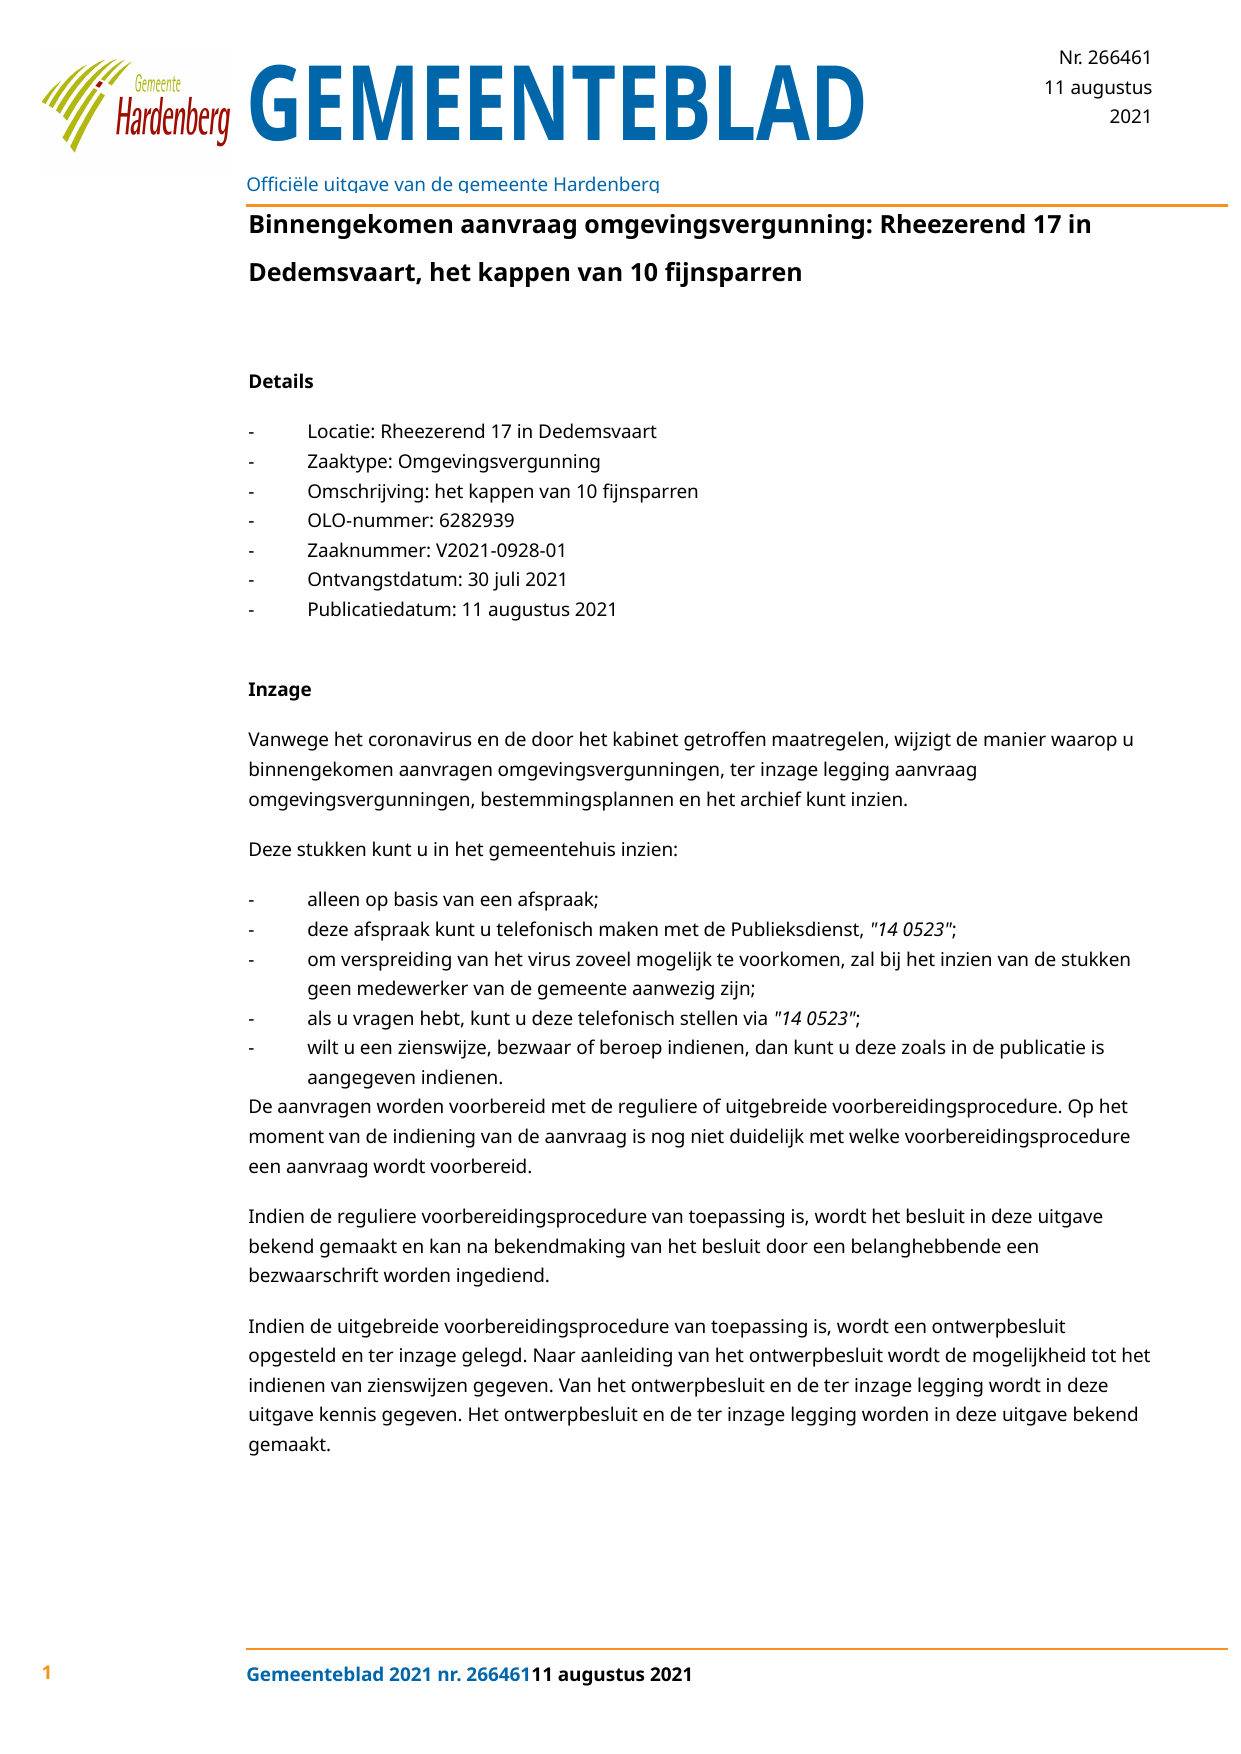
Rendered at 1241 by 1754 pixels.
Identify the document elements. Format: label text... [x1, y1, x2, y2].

list Publicatiedatum: 11 augustus 2021 [248, 596, 1152, 622]
text Indien de reguliere voorbereidingsprocedure van toepassing is, wordt het besluit in deze uitgave bekend gemaakt en kan na bekendmaking van het besluit door een belanghebbende een bezwaarschrift worden ingediend. [248, 1203, 1152, 1288]
text Deze stukken kunt u in het gemeentehuis inzien: [248, 836, 1152, 862]
list Ontvangstdatum: 30 juli 2021 [248, 567, 1152, 592]
text Vanwege het coronavirus en de door het kabinet getroffen maatregelen, wijzigt de manier waarop u binnengekomen aanvragen omgevingsvergunningen, ter inzage legging aanvraag omgevingsvergunningen, bestemmingsplannen en het archief kunt inzien. [248, 727, 1152, 812]
list Zaaknummer: V2021-0928-01 [248, 537, 1152, 563]
list wilt u een zienswijze, bezwaar of beroep indienen, dan kunt u deze zoals in de publicatie is aangegeven indienen. [248, 1034, 1152, 1090]
text Indien de uitgebreide voorbereidingsprocedure van toepassing is, wordt een ontwerpbesluit opgesteld en ter inzage gelegd. Naar aanleiding van het ontwerpbesluit wordt de mogelijkheid tot het indienen van zienswijzen gegeven. Van het ontwerpbesluit en de ter inzage legging wordt in deze uitgave kennis gegeven. Het ontwerpbesluit en de ter inzage legging worden in deze uitgave bekend gemaakt. [248, 1313, 1152, 1457]
list alleen op basis van een afspraak; [248, 887, 1152, 912]
picture [41, 47, 231, 172]
list OLO-nummer: 6282939 [248, 507, 1152, 533]
text Binnengekomen aanvraag omgevingsvergunning: Rheezerend 17 in Dedemsvaart, het kappen van 10 fijnsparren [248, 207, 1152, 288]
list Omschrijving: het kappen van 10 fijnsparren [248, 478, 1152, 504]
list als u vragen hebt, kunt u deze telefonisch stellen via "14 0523"; [248, 1005, 1152, 1031]
list om verspreiding van het virus zoveel mogelijk te voorkomen, zal bij het inzien van de stukken geen medewerker van de gemeente aanwezig zijn; [248, 946, 1152, 1001]
text Inzage [248, 676, 1152, 702]
list Locatie: Rheezerend 17 in Dedemsvaart [248, 419, 1152, 444]
text De aanvragen worden voorbereid met de reguliere of uitgebreide voorbereidingsprocedure. Op het moment van de indiening van de aanvraag is nog niet duidelijk met welke voorbereidingsprocedure een aanvraag wordt voorbereid. [248, 1094, 1152, 1179]
list Zaaktype: Omgevingsvergunning [248, 448, 1152, 474]
text Details [248, 368, 1152, 394]
list deze afspraak kunt u telefonisch maken met de Publieksdienst, "14 0523"; [248, 916, 1152, 942]
